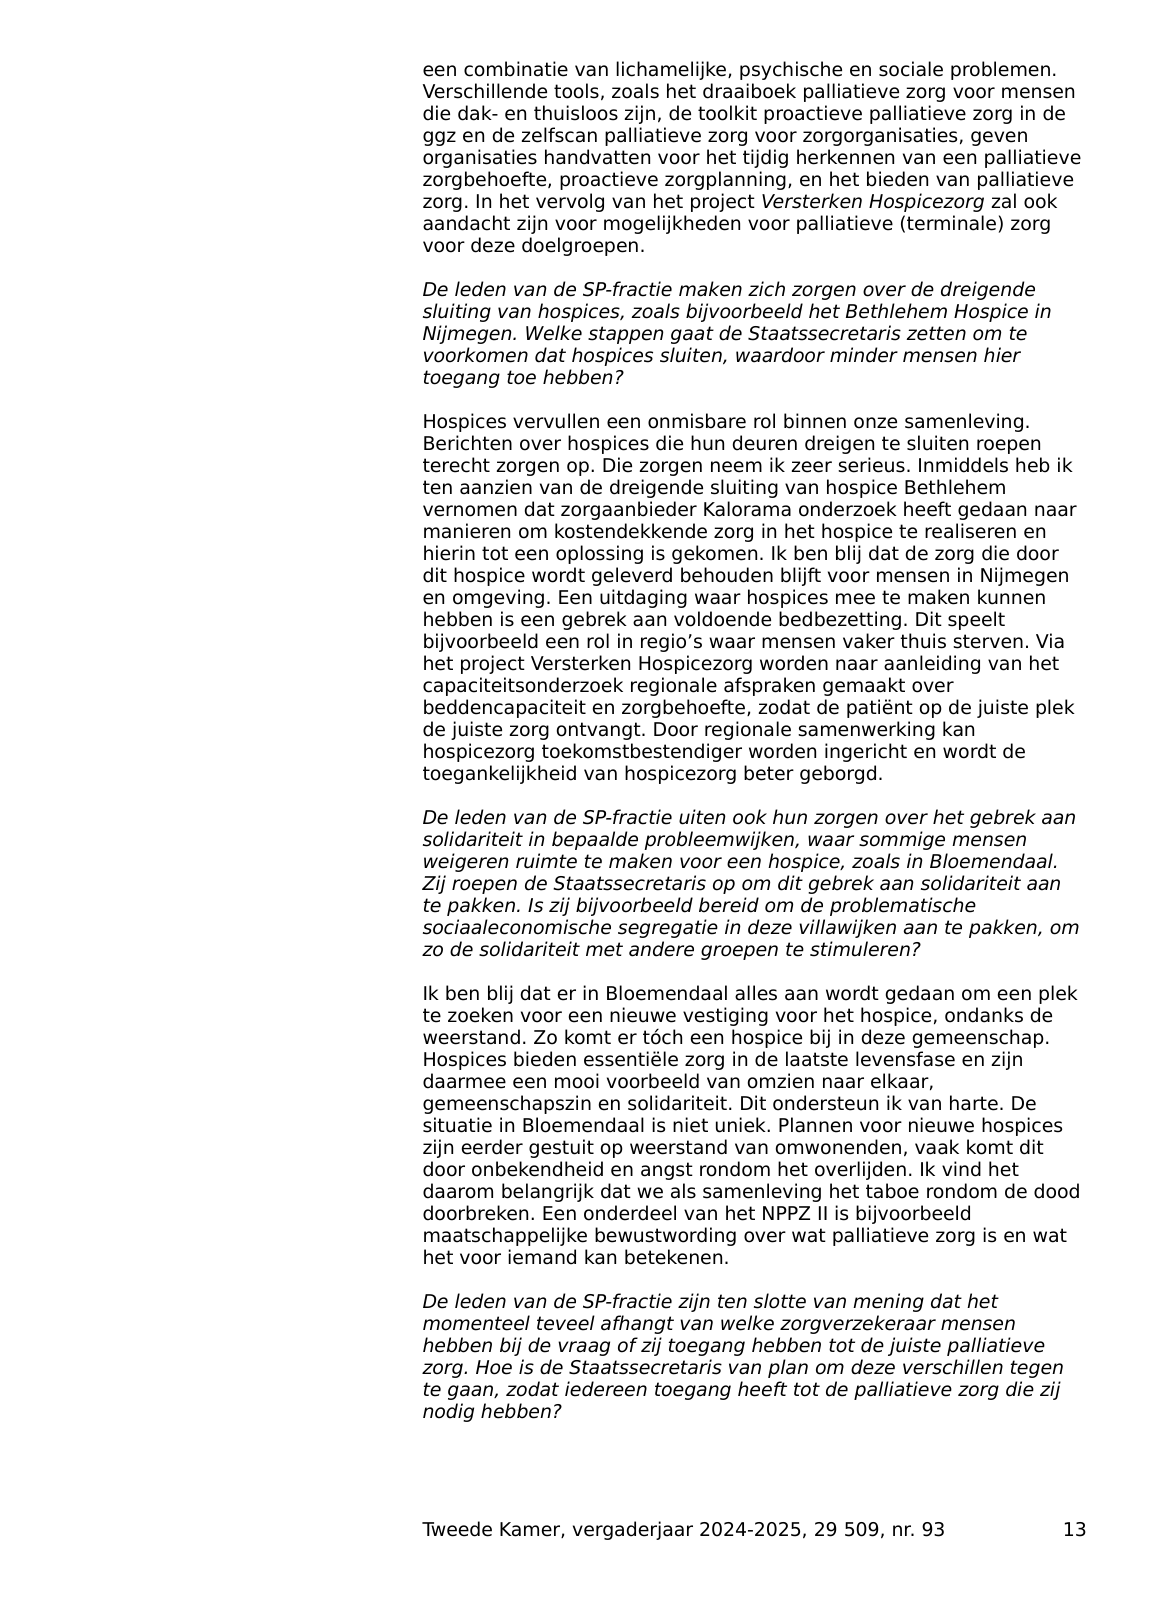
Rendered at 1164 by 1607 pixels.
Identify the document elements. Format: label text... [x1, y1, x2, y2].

text De leden van de SP-fractie maken zich zorgen over de dreigende sluiting van hospices, zoals bijvoorbeeld het Bethlehem Hospice in Nijmegen. Welke stappen gaat de Staatssecretaris zetten om te voorkomen dat hospices sluiten, waardoor minder mensen hier toegang toe hebben? [422, 279, 1087, 389]
text een combinatie van lichamelijke, psychische en sociale problemen. Verschillende tools, zoals het draaiboek palliatieve zorg voor mensen die dak- en thuisloos zijn, de toolkit proactieve palliatieve zorg in de ggz en de zelfscan palliatieve zorg voor zorgorganisaties, geven organisaties handvatten voor het tijdig herkennen van een palliatieve zorgbehoefte, proactieve zorgplanning, en het bieden van palliatieve zorg. In het vervolg van het project Versterken Hospicezorg zal ook aandacht zijn voor mogelijkheden voor palliatieve (terminale) zorg voor deze doelgroepen. [422, 59, 1087, 257]
text De leden van de SP-fractie uiten ook hun zorgen over het gebrek aan solidariteit in bepaalde probleemwijken, waar sommige mensen weigeren ruimte te maken voor een hospice, zoals in Bloemendaal. Zij roepen de Staatssecretaris op om dit gebrek aan solidariteit aan te pakken. Is zij bijvoorbeeld bereid om de problematische sociaaleconomische segregatie in deze villawijken aan te pakken, om zo de solidariteit met andere groepen te stimuleren? [422, 807, 1087, 961]
text De leden van de SP-fractie zijn ten slotte van mening dat het momenteel teveel afhangt van welke zorgverzekeraar mensen hebben bij de vraag of zij toegang hebben tot de juiste palliatieve zorg. Hoe is de Staatssecretaris van plan om deze verschillen tegen te gaan, zodat iedereen toegang heeft tot de palliatieve zorg die zij nodig hebben? [422, 1291, 1087, 1423]
text Hospices vervullen een onmisbare rol binnen onze samenleving. Berichten over hospices die hun deuren dreigen te sluiten roepen terecht zorgen op. Die zorgen neem ik zeer serieus. Inmiddels heb ik ten aanzien van de dreigende sluiting van hospice Bethlehem vernomen dat zorgaanbieder Kalorama onderzoek heeft gedaan naar manieren om kostendekkende zorg in het hospice te realiseren en hierin tot een oplossing is gekomen. Ik ben blij dat de zorg die door dit hospice wordt geleverd behouden blijft voor mensen in Nijmegen en omgeving. Een uitdaging waar hospices mee te maken kunnen hebben is een gebrek aan voldoende bedbezetting. Dit speelt bijvoorbeeld een rol in regio’s waar mensen vaker thuis sterven. Via het project Versterken Hospicezorg worden naar aanleiding van het capaciteitsonderzoek regionale afspraken gemaakt over beddencapaciteit en zorgbehoefte, zodat de patiënt op de juiste plek de juiste zorg ontvangt. Door regionale samenwerking kan hospicezorg toekomstbestendiger worden ingericht en wordt de toegankelijkheid van hospicezorg beter geborgd. [422, 411, 1087, 785]
text Ik ben blij dat er in Bloemendaal alles aan wordt gedaan om een plek te zoeken voor een nieuwe vestiging voor het hospice, ondanks de weerstand. Zo komt er tóch een hospice bij in deze gemeenschap. Hospices bieden essentiële zorg in de laatste levensfase en zijn daarmee een mooi voorbeeld van omzien naar elkaar, gemeenschapszin en solidariteit. Dit ondersteun ik van harte. De situatie in Bloemendaal is niet uniek. Plannen voor nieuwe hospices zijn eerder gestuit op weerstand van omwonenden, vaak komt dit door onbekendheid en angst rondom het overlijden. Ik vind het daarom belangrijk dat we als samenleving het taboe rondom de dood doorbreken. Een onderdeel van het NPPZ II is bijvoorbeeld maatschappelijke bewustwording over wat palliatieve zorg is en wat het voor iemand kan betekenen. [422, 983, 1087, 1269]
